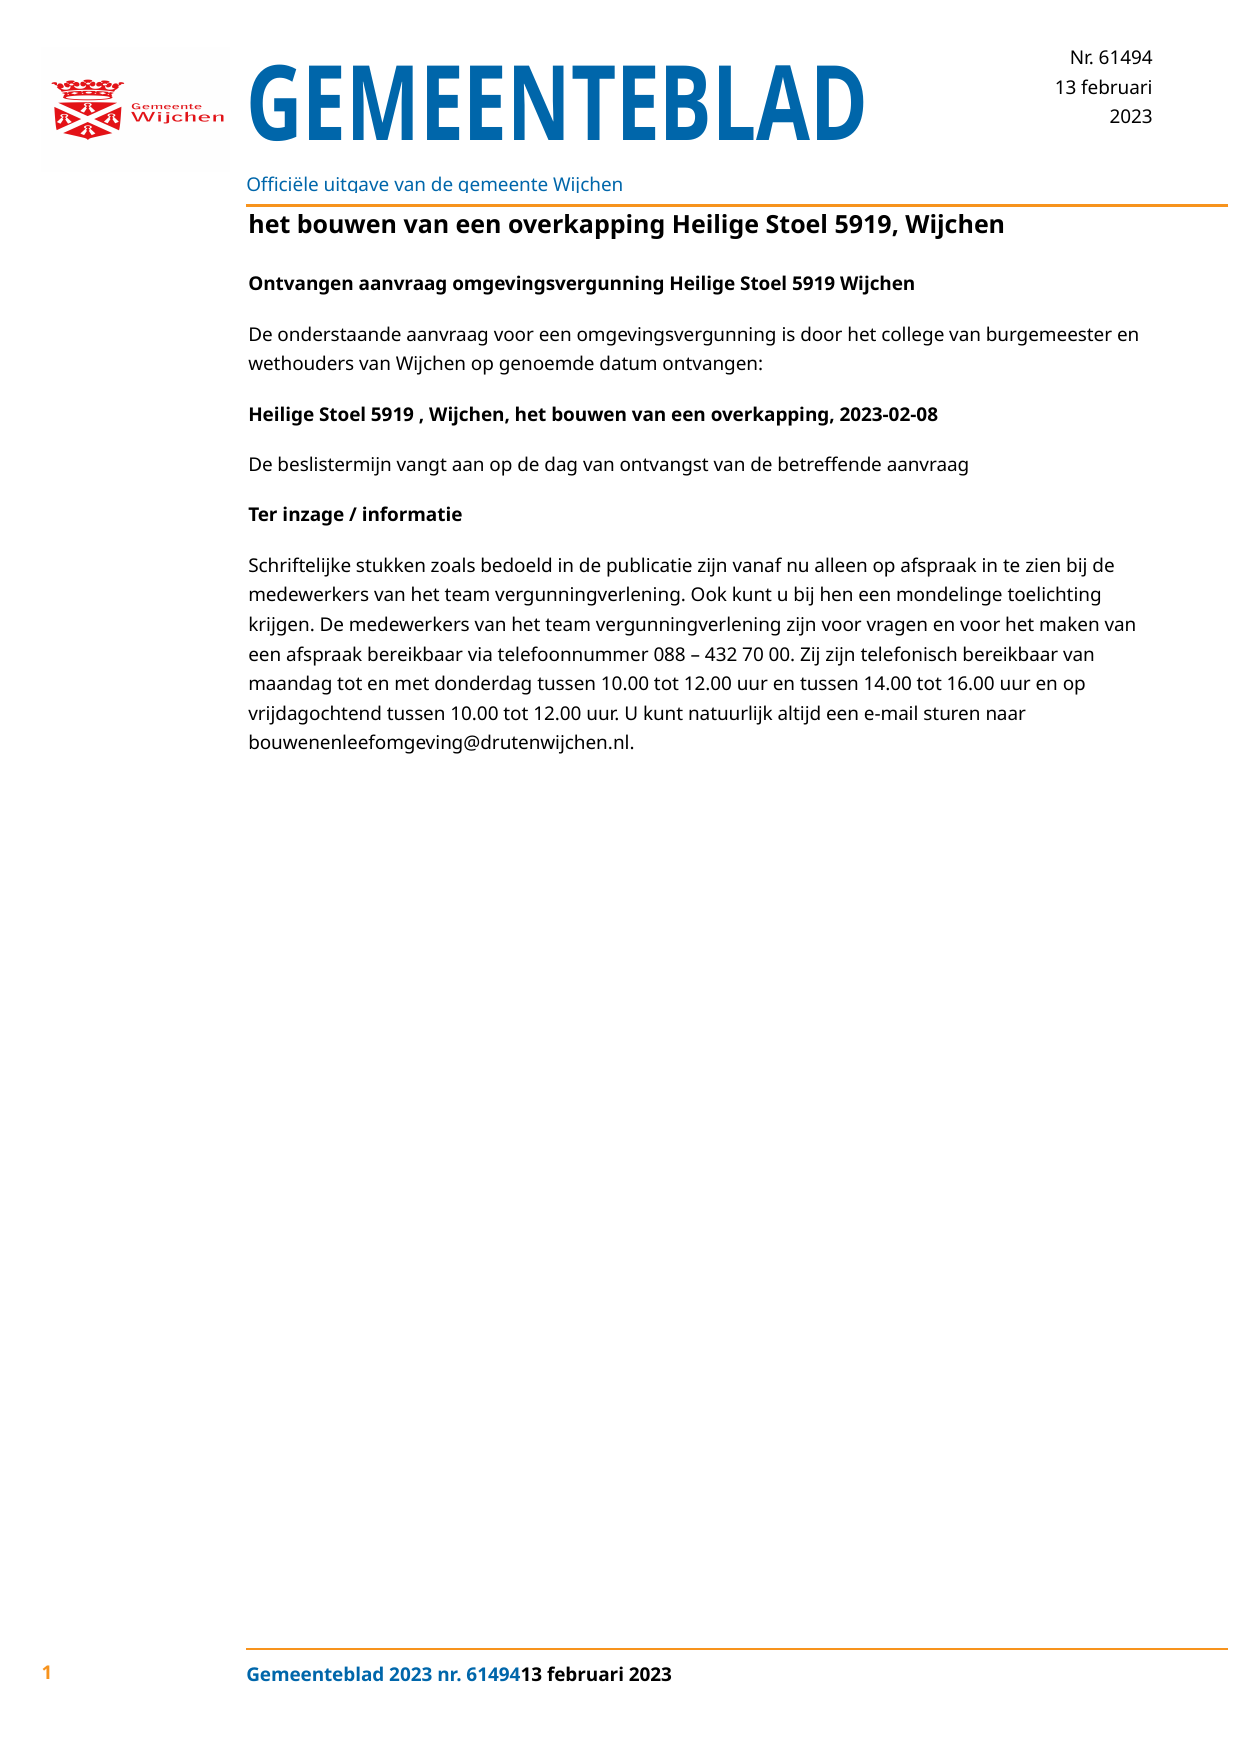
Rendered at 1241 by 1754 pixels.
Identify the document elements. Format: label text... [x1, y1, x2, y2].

text Ontvangen aanvraag omgevingsvergunning Heilige Stoel 5919 Wijchen [248, 270, 1152, 296]
text Ter inzage / informatie [248, 502, 1152, 527]
text Heilige Stoel 5919 , Wijchen, het bouwen van een overkapping, 2023-02-08 [248, 401, 1152, 426]
text De onderstaande aanvraag voor een omgevingsvergunning is door het college van burgemeester en wethouders van Wijchen op genoemde datum ontvangen: [248, 321, 1152, 376]
text De beslistermijn vangt aan op de dag van ontvangst van de betreffende aanvraag [248, 451, 1152, 477]
text het bouwen van een overkapping Heilige Stoel 5919, Wijchen [248, 207, 1152, 241]
picture [41, 47, 231, 172]
text Schriftelijke stukken zoals bedoeld in de publicatie zijn vanaf nu alleen op afspraak in te zien bij de medewerkers van het team vergunningverlening. Ook kunt u bij hen een mondelinge toelichting krijgen. De medewerkers van het team vergunningverlening zijn voor vragen en voor het maken van een afspraak bereikbaar via telefoonnummer 088 – 432 70 00. Zij zijn telefonisch bereikbaar van maandag tot en met donderdag tussen 10.00 tot 12.00 uur en tussen 14.00 tot 16.00 uur en op vrijdagochtend tussen 10.00 tot 12.00 uur. U kunt natuurlijk altijd een e-mail sturen naar bouwenenleefomgeving@drutenwijchen.nl. [248, 552, 1152, 755]
